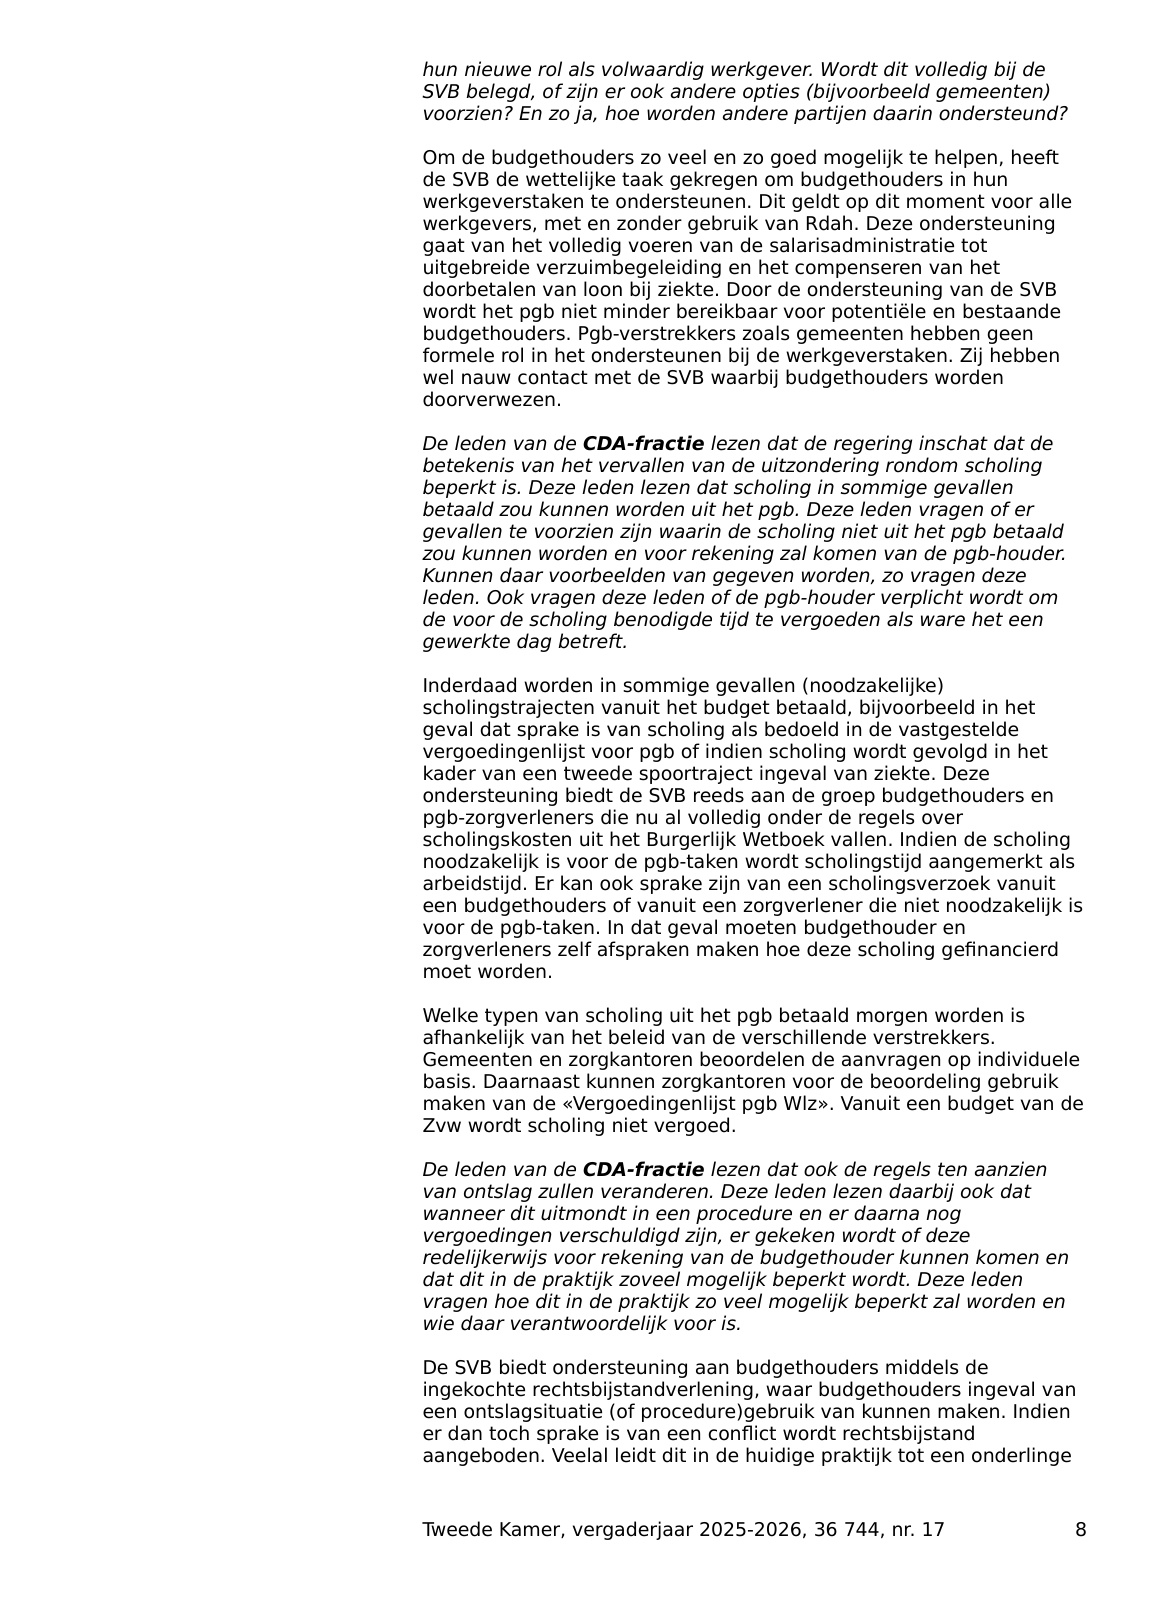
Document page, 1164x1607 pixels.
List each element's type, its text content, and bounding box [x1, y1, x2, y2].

text Welke typen van scholing uit het pgb betaald morgen worden is afhankelijk van het beleid van de verschillende verstrekkers. Gemeenten en zorgkantoren beoordelen de aanvragen op individuele basis. Daarnaast kunnen zorgkantoren voor de beoordeling gebruik maken van de «Vergoedingenlijst pgb Wlz». Vanuit een budget van de Zvw wordt scholing niet vergoed. [422, 1005, 1087, 1137]
text De leden van de CDA-fractie lezen dat ook de regels ten aanzien van ontslag zullen veranderen. Deze leden lezen daarbij ook dat wanneer dit uitmondt in een procedure en er daarna nog vergoedingen verschuldigd zijn, er gekeken wordt of deze redelijkerwijs voor rekening van de budgethouder kunnen komen en dat dit in de praktijk zoveel mogelijk beperkt wordt. Deze leden vragen hoe dit in de praktijk zo veel mogelijk beperkt zal worden en wie daar verantwoordelijk voor is. [422, 1159, 1087, 1335]
text De leden van de CDA-fractie lezen dat de regering inschat dat de betekenis van het vervallen van de uitzondering rondom scholing beperkt is. Deze leden lezen dat scholing in sommige gevallen betaald zou kunnen worden uit het pgb. Deze leden vragen of er gevallen te voorzien zijn waarin de scholing niet uit het pgb betaald zou kunnen worden en voor rekening zal komen van de pgb-houder. Kunnen daar voorbeelden van gegeven worden, zo vragen deze leden. Ook vragen deze leden of de pgb-houder verplicht wordt om de voor de scholing benodigde tijd te vergoeden als ware het een gewerkte dag betreft. [422, 433, 1087, 653]
text hun nieuwe rol als volwaardig werkgever. Wordt dit volledig bij de SVB belegd, of zijn er ook andere opties (bijvoorbeeld gemeenten) voorzien? En zo ja, hoe worden andere partijen daarin ondersteund? [422, 59, 1087, 125]
text Inderdaad worden in sommige gevallen (noodzakelijke) scholingstrajecten vanuit het budget betaald, bijvoorbeeld in het geval dat sprake is van scholing als bedoeld in de vastgestelde vergoedingenlijst voor pgb of indien scholing wordt gevolgd in het kader van een tweede spoortraject ingeval van ziekte. Deze ondersteuning biedt de SVB reeds aan de groep budgethouders en pgb-zorgverleners die nu al volledig onder de regels over scholingskosten uit het Burgerlijk Wetboek vallen. Indien de scholing noodzakelijk is voor de pgb-taken wordt scholingstijd aangemerkt als arbeidstijd. Er kan ook sprake zijn van een scholingsverzoek vanuit een budgethouders of vanuit een zorgverlener die niet noodzakelijk is voor de pgb-taken. In dat geval moeten budgethouder en zorgverleners zelf afspraken maken hoe deze scholing gefinancierd moet worden. [422, 675, 1087, 983]
text De SVB biedt ondersteuning aan budgethouders middels de ingekochte rechtsbijstandverlening, waar budgethouders ingeval van een ontslagsituatie (of procedure)gebruik van kunnen maken. Indien er dan toch sprake is van een conflict wordt rechtsbijstand aangeboden. Veelal leidt dit in de huidige praktijk tot een onderlinge [422, 1357, 1087, 1467]
text Om de budgethouders zo veel en zo goed mogelijk te helpen, heeft de SVB de wettelijke taak gekregen om budgethouders in hun werkgeverstaken te ondersteunen. Dit geldt op dit moment voor alle werkgevers, met en zonder gebruik van Rdah. Deze ondersteuning gaat van het volledig voeren van de salarisadministratie tot uitgebreide verzuimbegeleiding en het compenseren van het doorbetalen van loon bij ziekte. Door de ondersteuning van de SVB wordt het pgb niet minder bereikbaar voor potentiële en bestaande budgethouders. Pgb-verstrekkers zoals gemeenten hebben geen formele rol in het ondersteunen bij de werkgeverstaken. Zij hebben wel nauw contact met de SVB waarbij budgethouders worden doorverwezen. [422, 147, 1087, 411]
